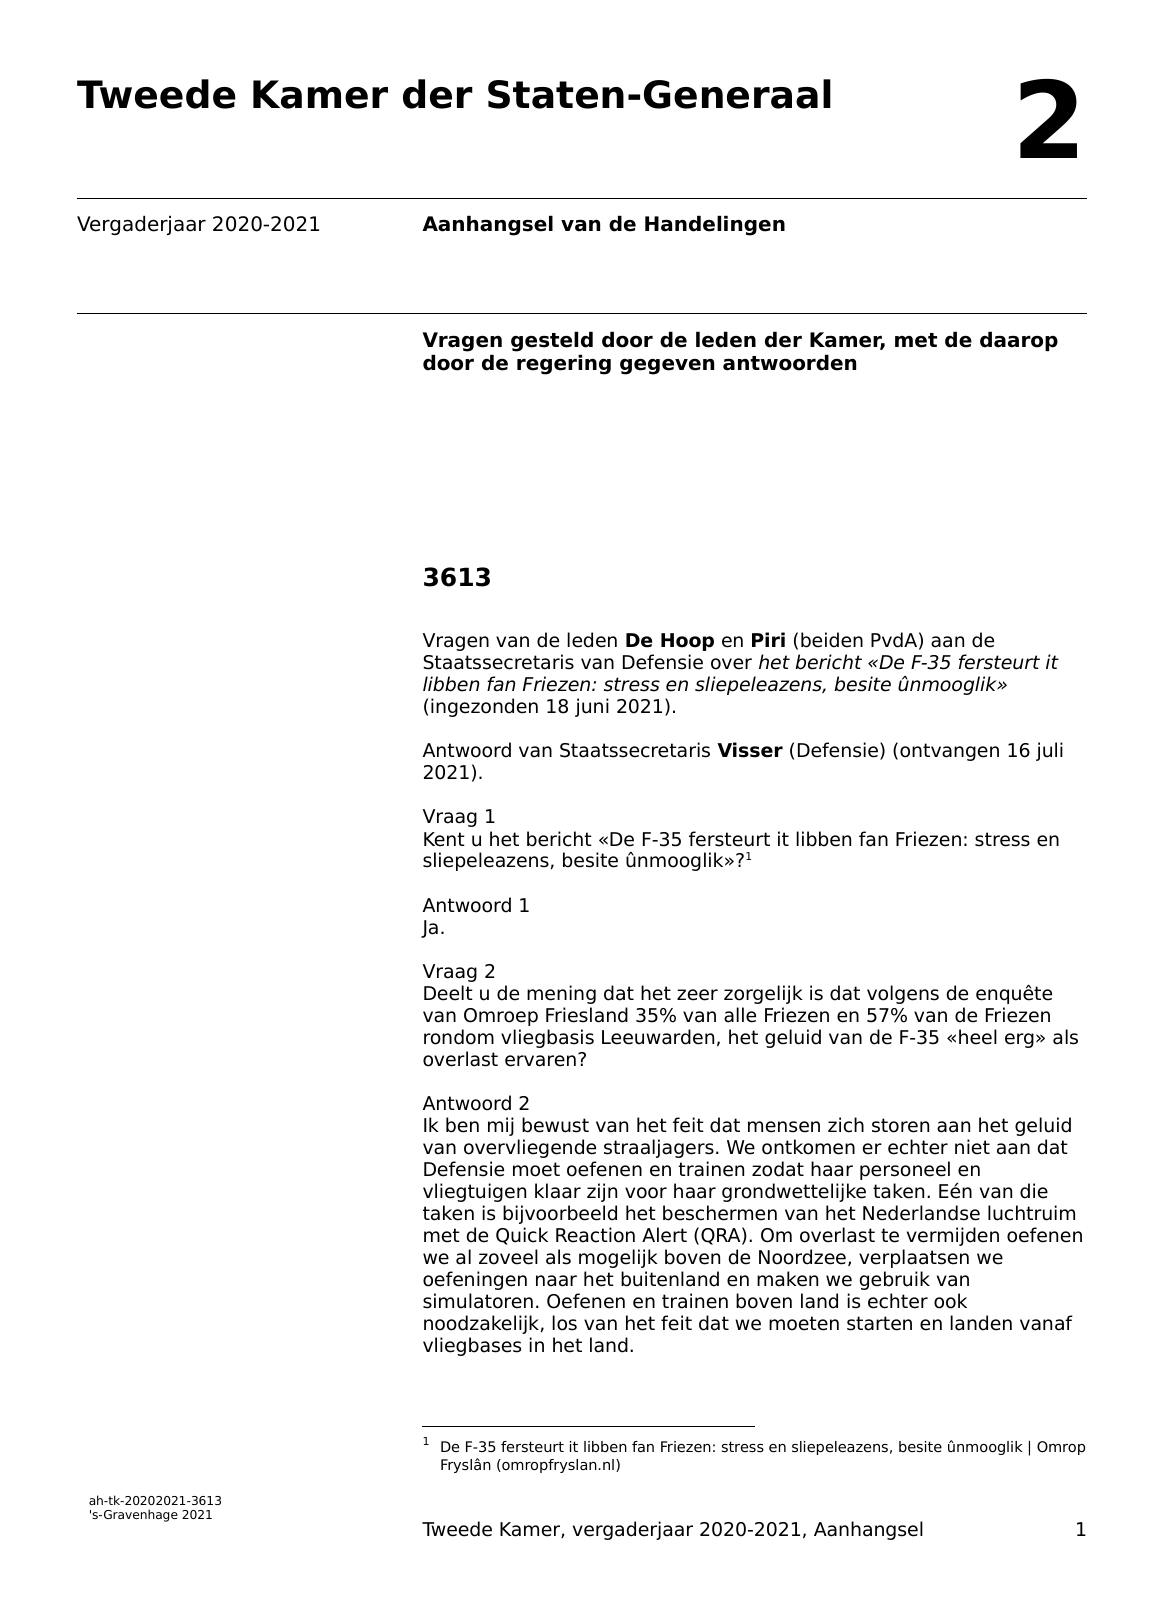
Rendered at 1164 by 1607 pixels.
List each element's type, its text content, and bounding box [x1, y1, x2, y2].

text Vragen van de leden De Hoop en Piri (beiden PvdA) aan de Staatssecretaris van Defensie over het bericht «De F-35 fersteurt it libben fan Friezen: stress en sliepeleazens, besite ûnmooglik» (ingezonden 18 juni 2021). [422, 630, 1087, 718]
text Ik ben mij bewust van het feit dat mensen zich storen aan het geluid van overvliegende straaljagers. We ontkomen er echter niet aan dat Defensie moet oefenen en trainen zodat haar personeel en vliegtuigen klaar zijn voor haar grondwettelijke taken. Eén van die taken is bijvoorbeeld het beschermen van het Nederlandse luchtruim met de Quick Reaction Alert (QRA). Om overlast te vermijden oefenen we al zoveel als mogelijk boven de Noordzee, verplaatsen we oefeningen naar het buitenland en maken we gebruik van simulatoren. Oefenen en trainen boven land is echter ook noodzakelijk, los van het feit dat we moeten starten en landen vanaf vliegbases in het land. [422, 1115, 1087, 1357]
table_cell [77, 314, 422, 375]
text Deelt u de mening dat het zeer zorgelijk is dat volgens de enquête van Omroep Friesland 35% van alle Friezen en 57% van de Friezen rondom vliegbasis Leeuwarden, het geluid van de F-35 «heel erg» als overlast ervaren? [422, 983, 1087, 1071]
text Vraag 2 [422, 961, 1087, 983]
table_cell Aanhangsel van de Handelingen [422, 199, 1087, 313]
text ah-tk-20202021-3613 [88, 1494, 323, 1508]
text Vraag 1 [422, 806, 1087, 828]
text 3613 [422, 563, 1087, 592]
text Antwoord van Staatssecretaris Visser (Defensie) (ontvangen 16 juli 2021). [422, 740, 1087, 784]
text Antwoord 2 [422, 1093, 1087, 1115]
text Kent u het bericht «De F-35 fersteurt it libben fan Friezen: stress en sliepeleazens, besite ûnmooglik»? [422, 828, 1087, 872]
text De F-35 fersteurt it libben fan Friezen: stress en sliepeleazens, besite ûnmooglik | Omrop Fryslân (omropfryslan.nl) [422, 1435, 1087, 1474]
table_cell Vergaderjaar 2020-2021 [77, 199, 422, 313]
text Ja. [422, 917, 1087, 938]
table_cell Vragen gesteld door de leden der Kamer, met de daarop door de regering gegeven antwoorden [422, 314, 1087, 375]
table_header 2 [886, 59, 1087, 198]
text Antwoord 1 [422, 894, 1087, 917]
table_header Tweede Kamer der Staten-Generaal [77, 59, 886, 198]
text 's-Gravenhage 2021 [88, 1508, 323, 1522]
